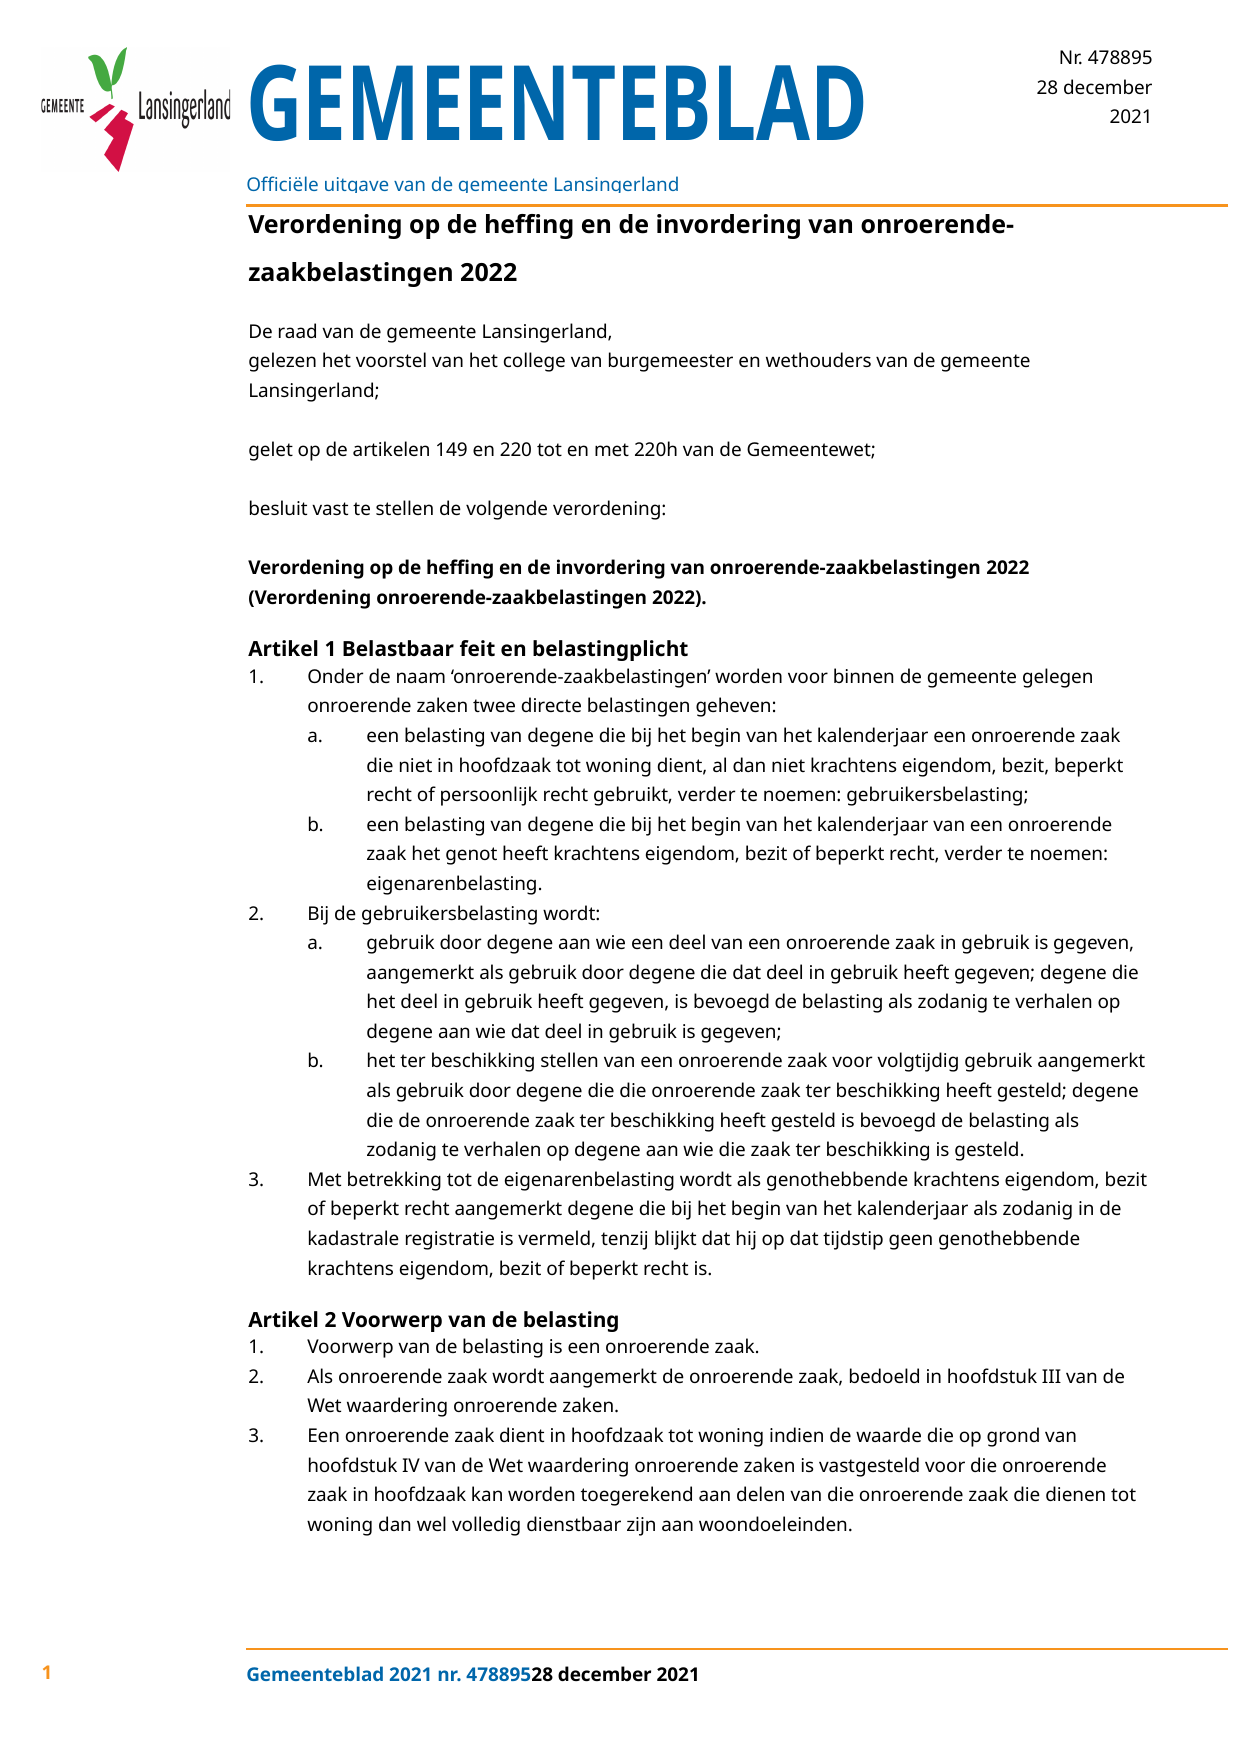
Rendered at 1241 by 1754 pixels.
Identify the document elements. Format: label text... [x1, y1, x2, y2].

text gelet op de artikelen 149 en 220 tot en met 220h van de Gemeentewet; [248, 436, 1152, 462]
text Artikel 2 Voorwerp van de belasting [248, 1305, 1152, 1333]
text Artikel 1 Belastbaar feit en belastingplicht [248, 634, 1152, 663]
picture [41, 47, 231, 172]
list een belasting van degene die bij het begin van het kalenderjaar een onroerende zaak die niet in hoofdzaak tot woning dient, al dan niet krachtens eigendom, bezit, beperkt recht of persoonlijk recht gebruikt, verder te noemen: gebruikersbelasting; [307, 722, 1152, 807]
list Als onroerende zaak wordt aangemerkt de onroerende zaak, bedoeld in hoofdstuk III van de Wet waardering onroerende zaken. [248, 1363, 1152, 1418]
text gelezen het voorstel van het college van burgemeester en wethouders van de gemeente Lansingerland; [248, 347, 1152, 403]
text Verordening op de heffing en de invordering van onroerende-zaakbelastingen 2022 (Verordening onroerende-zaakbelastingen 2022). [248, 554, 1152, 610]
list een belasting van degene die bij het begin van het kalenderjaar van een onroerende zaak het genot heeft krachtens eigendom, bezit of beperkt recht, verder te noemen: eigenarenbelasting. [307, 811, 1152, 896]
list Bij de gebruikersbelasting wordt: [248, 900, 1152, 925]
list het ter beschikking stellen van een onroerende zaak voor volgtijdig gebruik aangemerkt als gebruik door degene die die onroerende zaak ter beschikking heeft gesteld; degene die de onroerende zaak ter beschikking heeft gesteld is bevoegd de belasting als zodanig te verhalen op degene aan wie die zaak ter beschikking is gesteld. [307, 1048, 1152, 1162]
text De raad van de gemeente Lansingerland, [248, 318, 1152, 344]
text besluit vast te stellen de volgende verordening: [248, 495, 1152, 521]
list Voorwerp van de belasting is een onroerende zaak. [248, 1333, 1152, 1359]
list Met betrekking tot de eigenarenbelasting wordt als genothebbende krachtens eigendom, bezit of beperkt recht aangemerkt degene die bij het begin van het kalenderjaar als zodanig in de kadastrale registratie is vermeld, tenzij blijkt dat hij op dat tijdstip geen genothebbende krachtens eigendom, bezit of beperkt recht is. [248, 1166, 1152, 1280]
list Een onroerende zaak dient in hoofdzaak tot woning indien de waarde die op grond van hoofdstuk IV van de Wet waardering onroerende zaken is vastgesteld voor die onroerende zaak in hoofdzaak kan worden toegerekend aan delen van die onroerende zaak die dienen tot woning dan wel volledig dienstbaar zijn aan woondoeleinden. [248, 1422, 1152, 1537]
list Onder de naam ‘onroerende-zaakbelastingen’ worden voor binnen de gemeente gelegen onroerende zaken twee directe belastingen geheven: [248, 663, 1152, 718]
list gebruik door degene aan wie een deel van een onroerende zaak in gebruik is gegeven, aangemerkt als gebruik door degene die dat deel in gebruik heeft gegeven; degene die het deel in gebruik heeft gegeven, is bevoegd de belasting als zodanig te verhalen op degene aan wie dat deel in gebruik is gegeven; [307, 929, 1152, 1044]
text Verordening op de heffing en de invordering van onroerende-zaakbelastingen 2022 [248, 207, 1152, 288]
